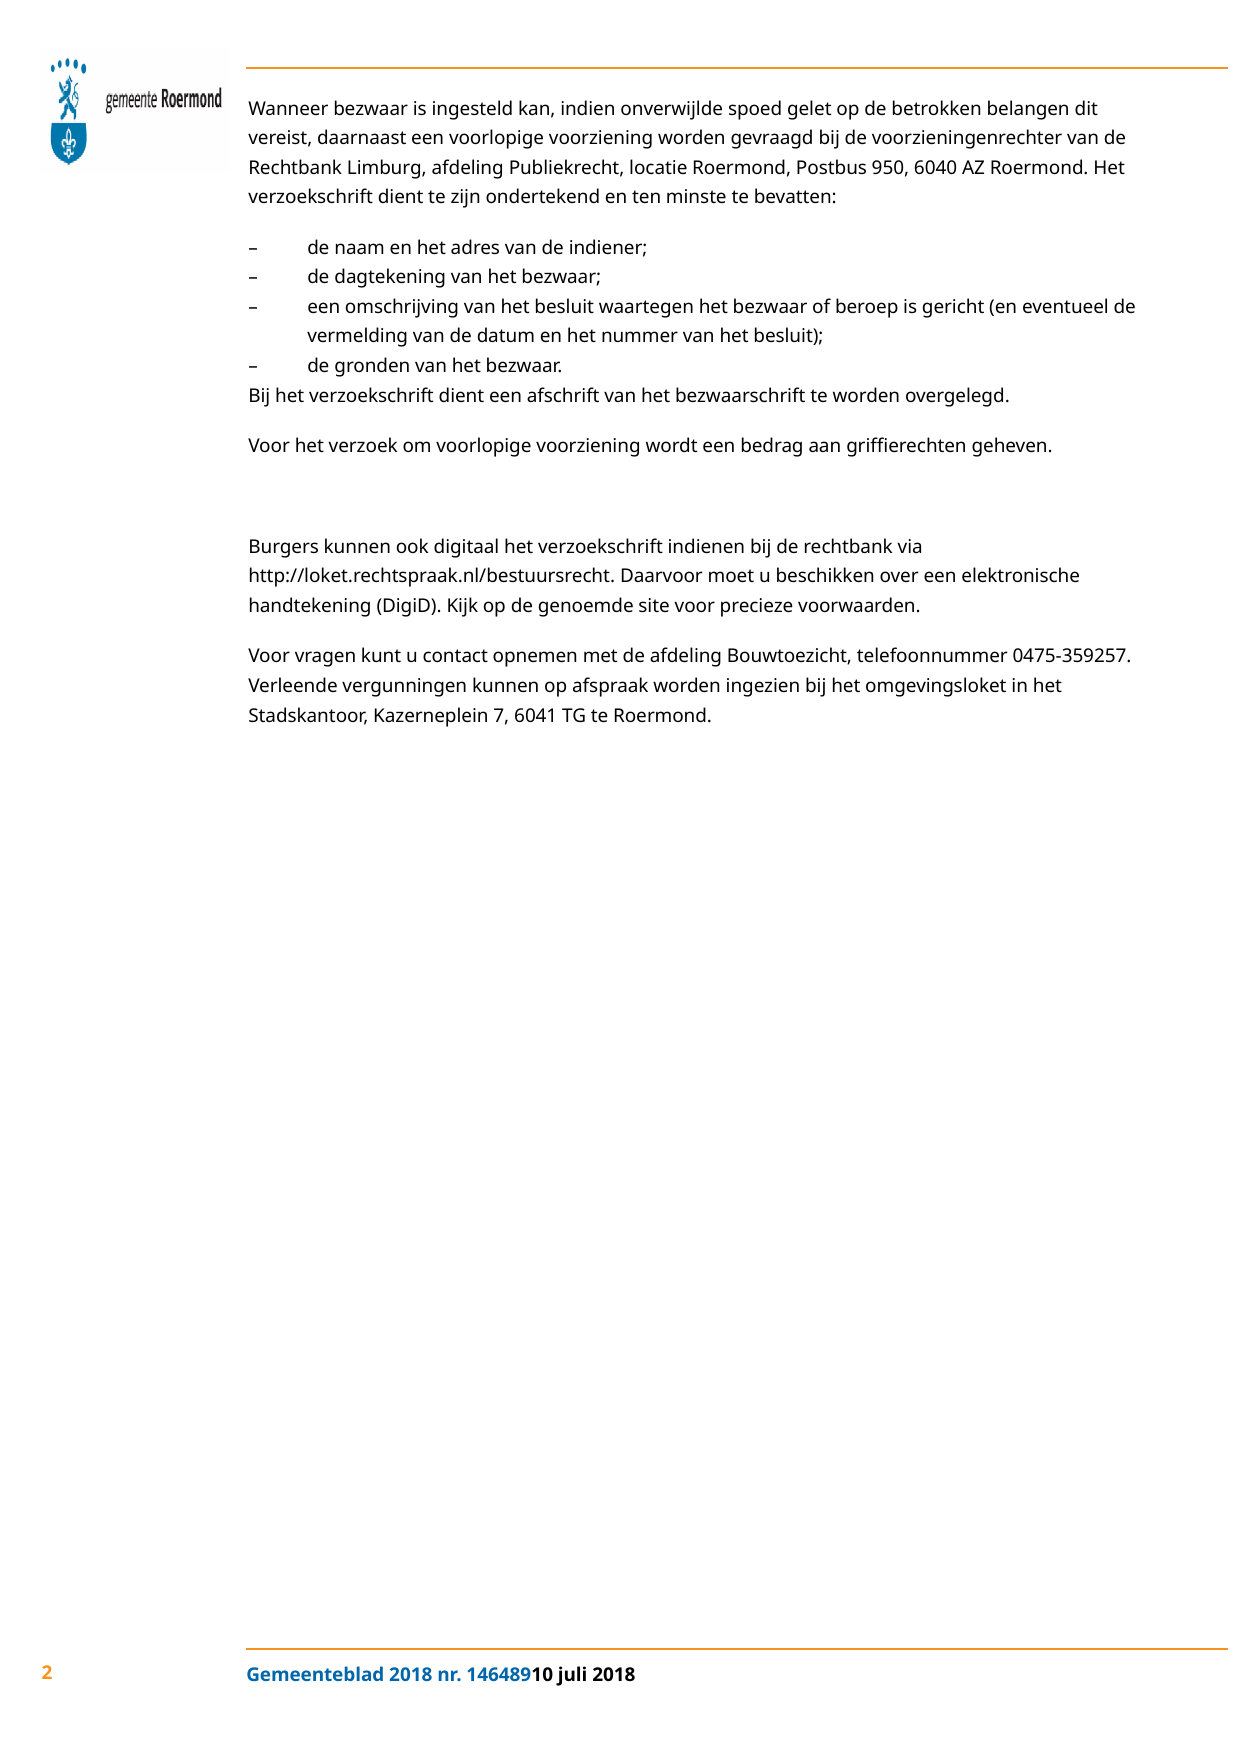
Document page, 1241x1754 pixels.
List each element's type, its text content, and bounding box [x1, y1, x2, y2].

list de naam en het adres van de indiener; [248, 234, 1152, 260]
text Voor vragen kunt u contact opnemen met de afdeling Bouwtoezicht, telefoonnummer 0475-359257. Verleende vergunningen kunnen op afspraak worden ingezien bij het omgevingsloket in het Stadskantoor, Kazerneplein 7, 6041 TG te Roermond. [248, 643, 1152, 728]
text Bij het verzoekschrift dient een afschrift van het bezwaarschrift te worden overgelegd. [248, 382, 1152, 408]
picture [41, 47, 231, 172]
list een omschrijving van het besluit waartegen het bezwaar of beroep is gericht (en eventueel de vermelding van de datum en het nummer van het besluit); [248, 293, 1152, 348]
text Voor het verzoek om voorlopige voorziening wordt een bedrag aan griffierechten geheven. [248, 432, 1152, 458]
list de gronden van het bezwaar. [248, 352, 1152, 378]
list de dagtekening van het bezwaar; [248, 263, 1152, 289]
text Burgers kunnen ook digitaal het verzoekschrift indienen bij de rechtbank via http://loket.rechtspraak.nl/bestuursrecht. Daarvoor moet u beschikken over een elektronische handtekening (DigiD). Kijk op de genoemde site voor precieze voorwaarden. [248, 533, 1152, 618]
text Wanneer bezwaar is ingesteld kan, indien onverwijlde spoed gelet op de betrokken belangen dit vereist, daarnaast een voorlopige voorziening worden gevraagd bij de voorzieningenrechter van de Rechtbank Limburg, afdeling Publiekrecht, locatie Roermond, Postbus 950, 6040 AZ Roermond. Het verzoekschrift dient te zijn ondertekend en ten minste te bevatten: [248, 95, 1152, 209]
